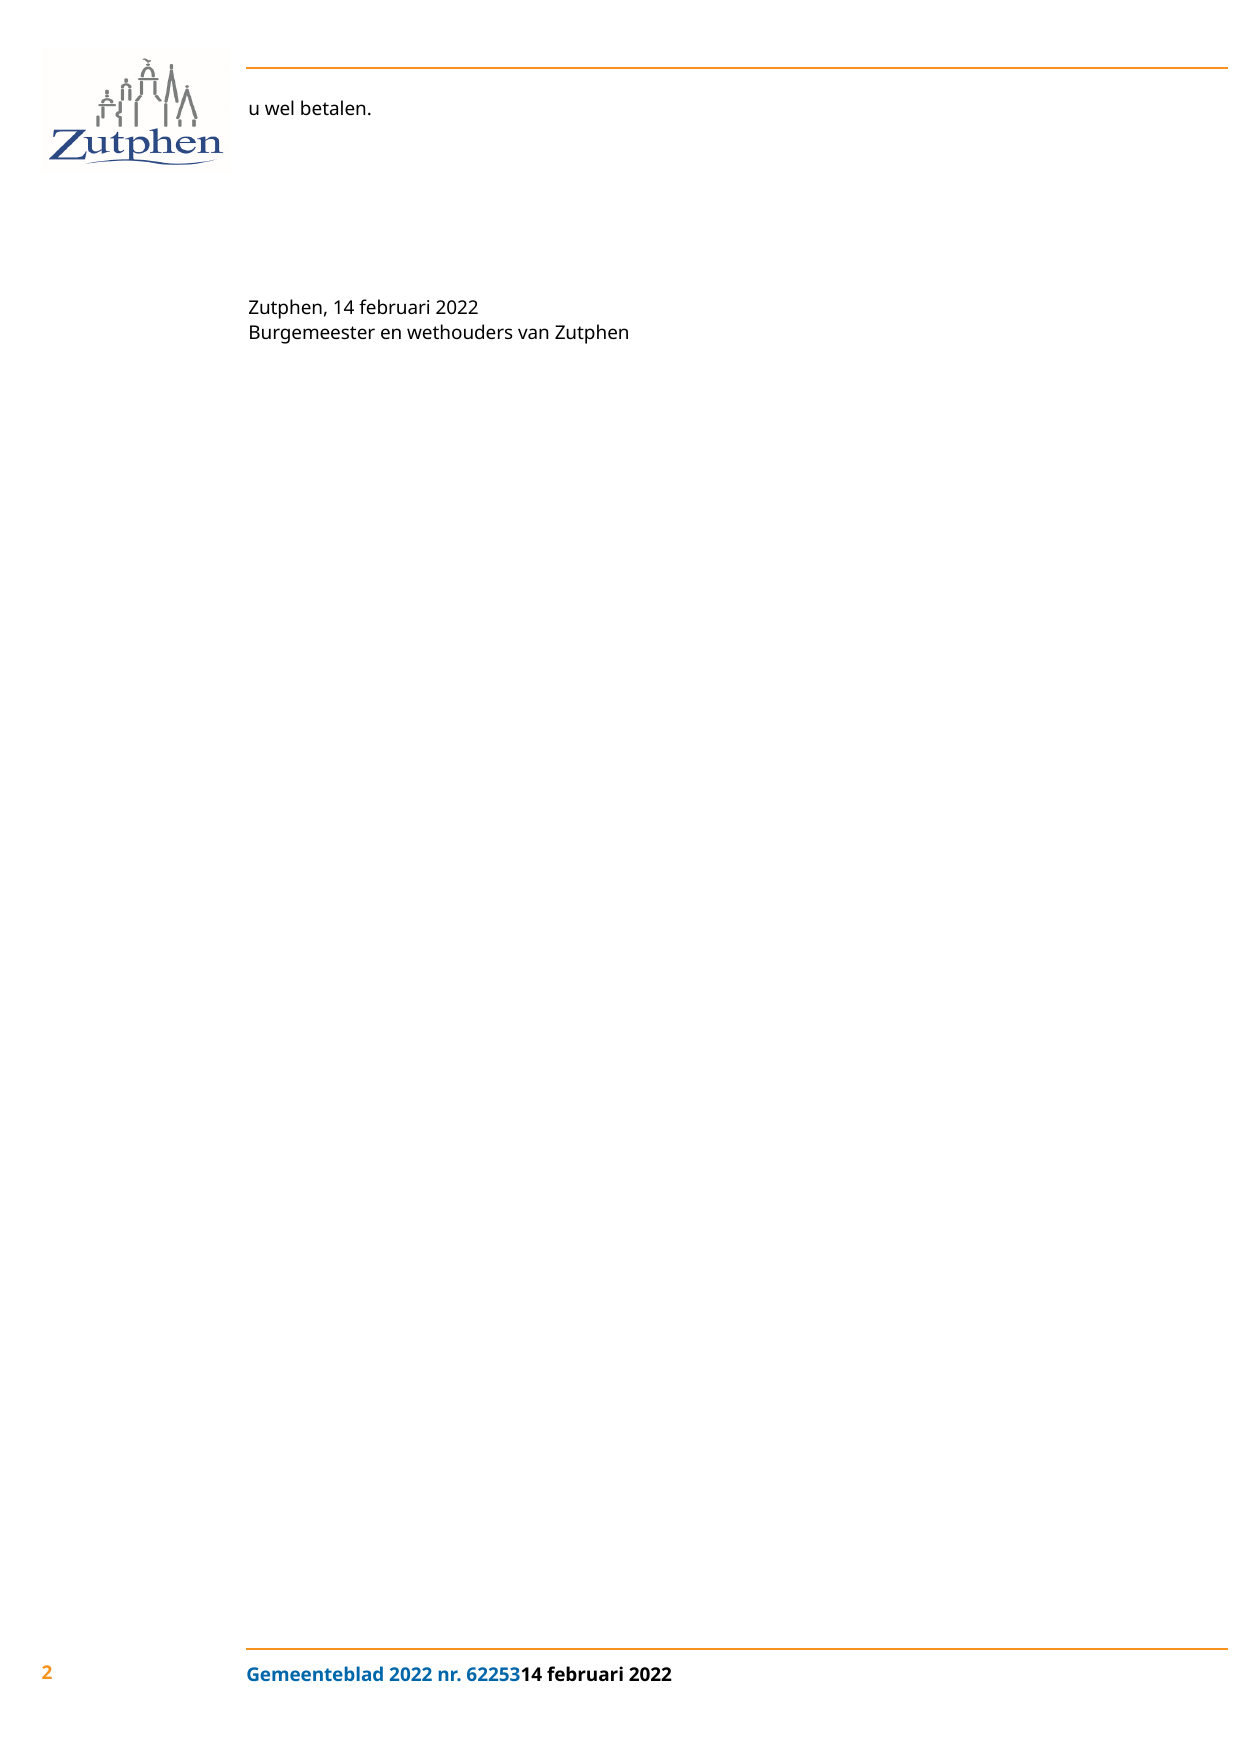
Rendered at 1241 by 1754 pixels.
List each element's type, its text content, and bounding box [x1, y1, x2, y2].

text u wel betalen. [248, 95, 1152, 121]
text Burgemeester en wethouders van Zutphen [248, 319, 1152, 345]
picture [41, 47, 231, 172]
text Zutphen, 14 februari 2022 [248, 294, 1152, 319]
